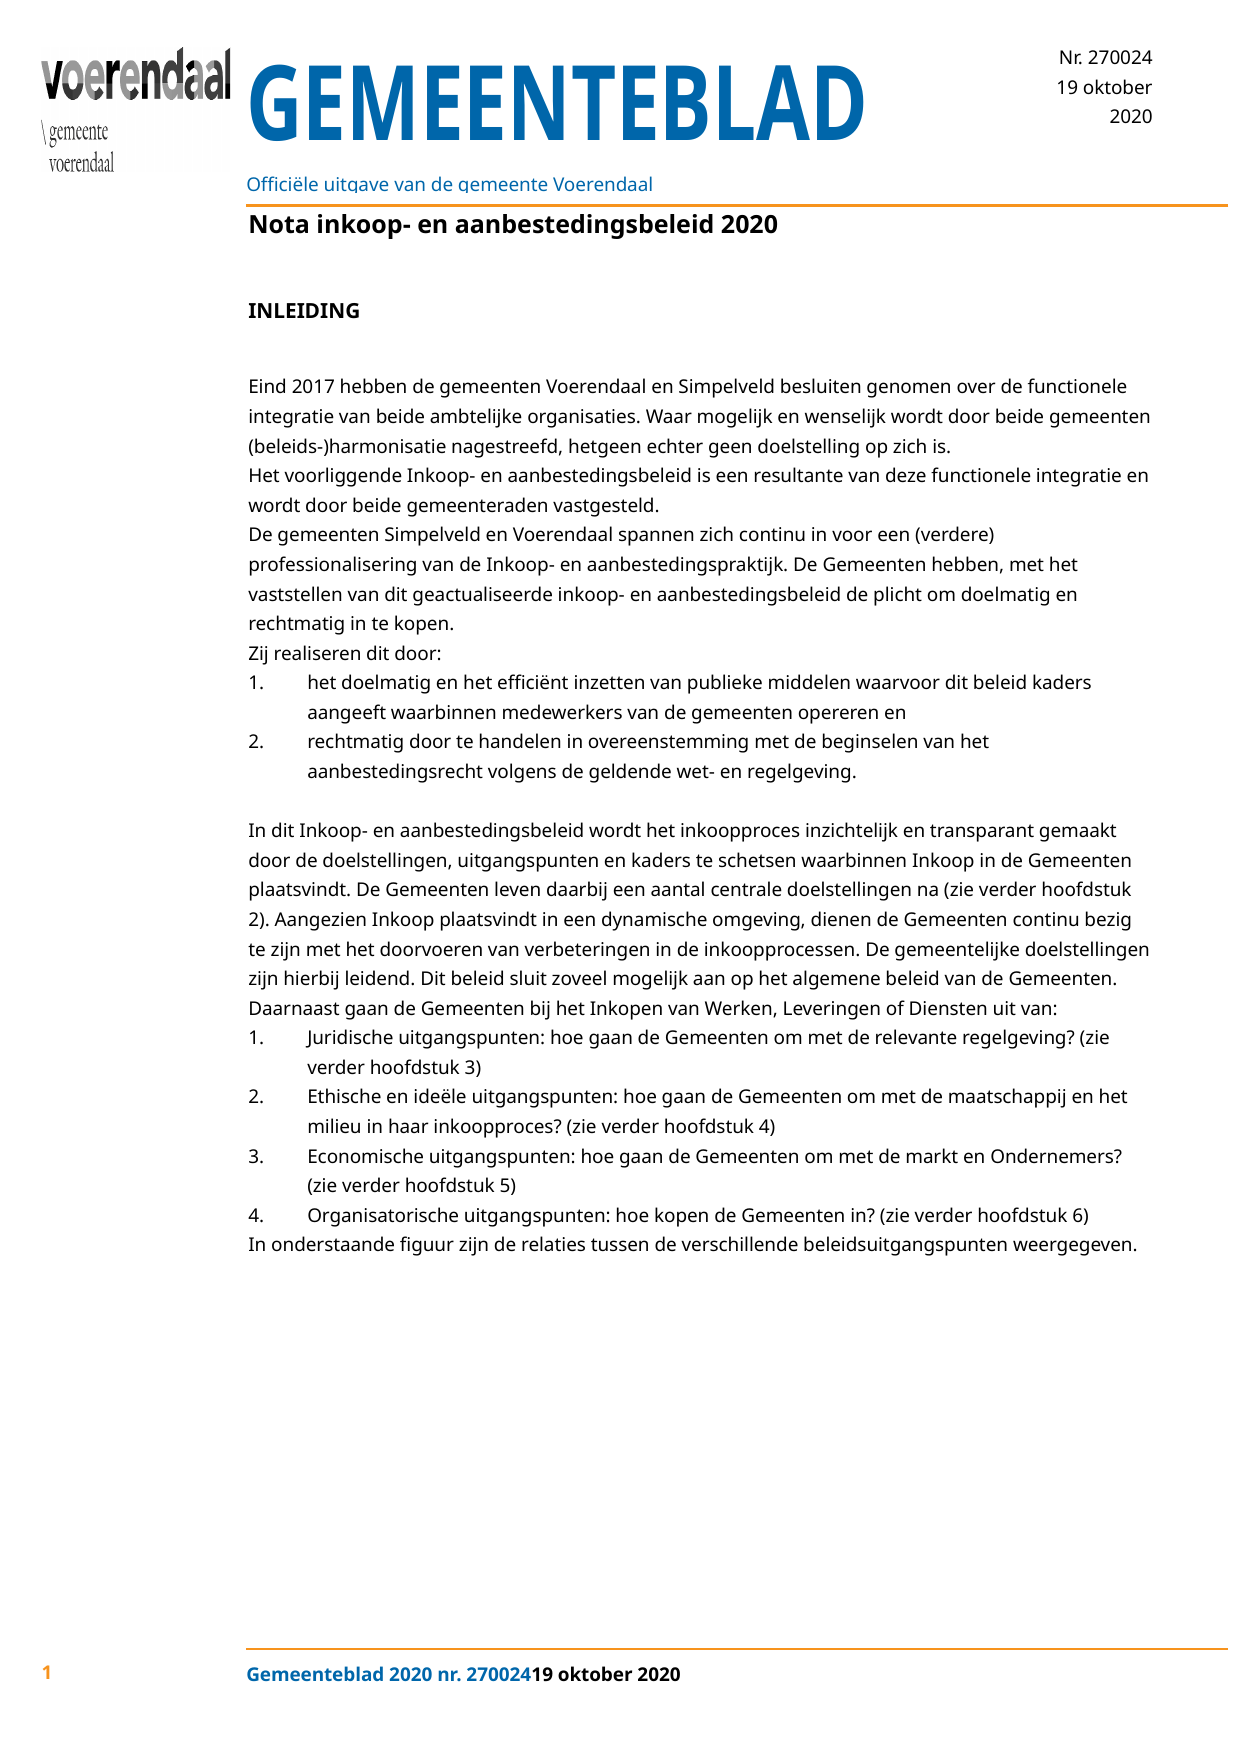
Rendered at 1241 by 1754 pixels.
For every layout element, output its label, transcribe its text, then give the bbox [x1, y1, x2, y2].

picture [41, 47, 231, 172]
list Organisatorische uitgangspunten: hoe kopen de Gemeenten in? (zie verder hoofdstuk 6) [248, 1202, 1152, 1228]
text Zij realiseren dit door: [248, 640, 1152, 666]
text Het voorliggende Inkoop- en aanbestedingsbeleid is een resultante van deze functionele integratie en wordt door beide gemeenteraden vastgesteld. [248, 462, 1152, 518]
list rechtmatig door te handelen in overeenstemming met de beginselen van het aanbestedingsrecht volgens de geldende wet- en regelgeving. [248, 729, 1152, 784]
list Juridische uitgangspunten: hoe gaan de Gemeenten om met de relevante regelgeving? (zie verder hoofdstuk 3) [248, 1024, 1152, 1080]
text INLEIDING [248, 296, 1152, 324]
list Ethische en ideële uitgangspunten: hoe gaan de Gemeenten om met de maatschappij en het milieu in haar inkoopproces? (zie verder hoofdstuk 4) [248, 1084, 1152, 1139]
text Daarnaast gaan de Gemeenten bij het Inkopen van Werken, Leveringen of Diensten uit van: [248, 995, 1152, 1021]
text integratie van beide ambtelijke organisaties. Waar mogelijk en wenselijk wordt door beide gemeenten (beleids-)harmonisatie nagestreefd, hetgeen echter geen doelstelling op zich is. [248, 403, 1152, 459]
text In dit Inkoop- en aanbestedingsbeleid wordt het inkoopproces inzichtelijk en transparant gemaakt door de doelstellingen, uitgangspunten en kaders te schetsen waarbinnen Inkoop in de Gemeenten plaatsvindt. De Gemeenten leven daarbij een aantal centrale doelstellingen na (zie verder hoofdstuk 2). Aangezien Inkoop plaatsvindt in een dynamische omgeving, dienen de Gemeenten continu bezig te zijn met het doorvoeren van verbeteringen in de inkoopprocessen. De gemeentelijke doelstellingen zijn hierbij leidend. Dit beleid sluit zoveel mogelijk aan op het algemene beleid van de Gemeenten. [248, 817, 1152, 991]
list het doelmatig en het efficiënt inzetten van publieke middelen waarvoor dit beleid kaders aangeeft waarbinnen medewerkers van de gemeenten opereren en [248, 669, 1152, 725]
text Eind 2017 hebben de gemeenten Voerendaal en Simpelveld besluiten genomen over de functionele [248, 374, 1152, 399]
text De gemeenten Simpelveld en Voerendaal spannen zich continu in voor een (verdere) professionalisering van de Inkoop- en aanbestedingspraktijk. De Gemeenten hebben, met het vaststellen van dit geactualiseerde inkoop- en aanbestedingsbeleid de plicht om doelmatig en rechtmatig in te kopen. [248, 522, 1152, 636]
text In onderstaande figuur zijn de relaties tussen de verschillende beleidsuitgangspunten weergegeven. [248, 1232, 1152, 1257]
list Economische uitgangspunten: hoe gaan de Gemeenten om met de markt en Ondernemers? (zie verder hoofdstuk 5) [248, 1143, 1152, 1198]
text Nota inkoop- en aanbestedingsbeleid 2020 [248, 207, 1152, 241]
